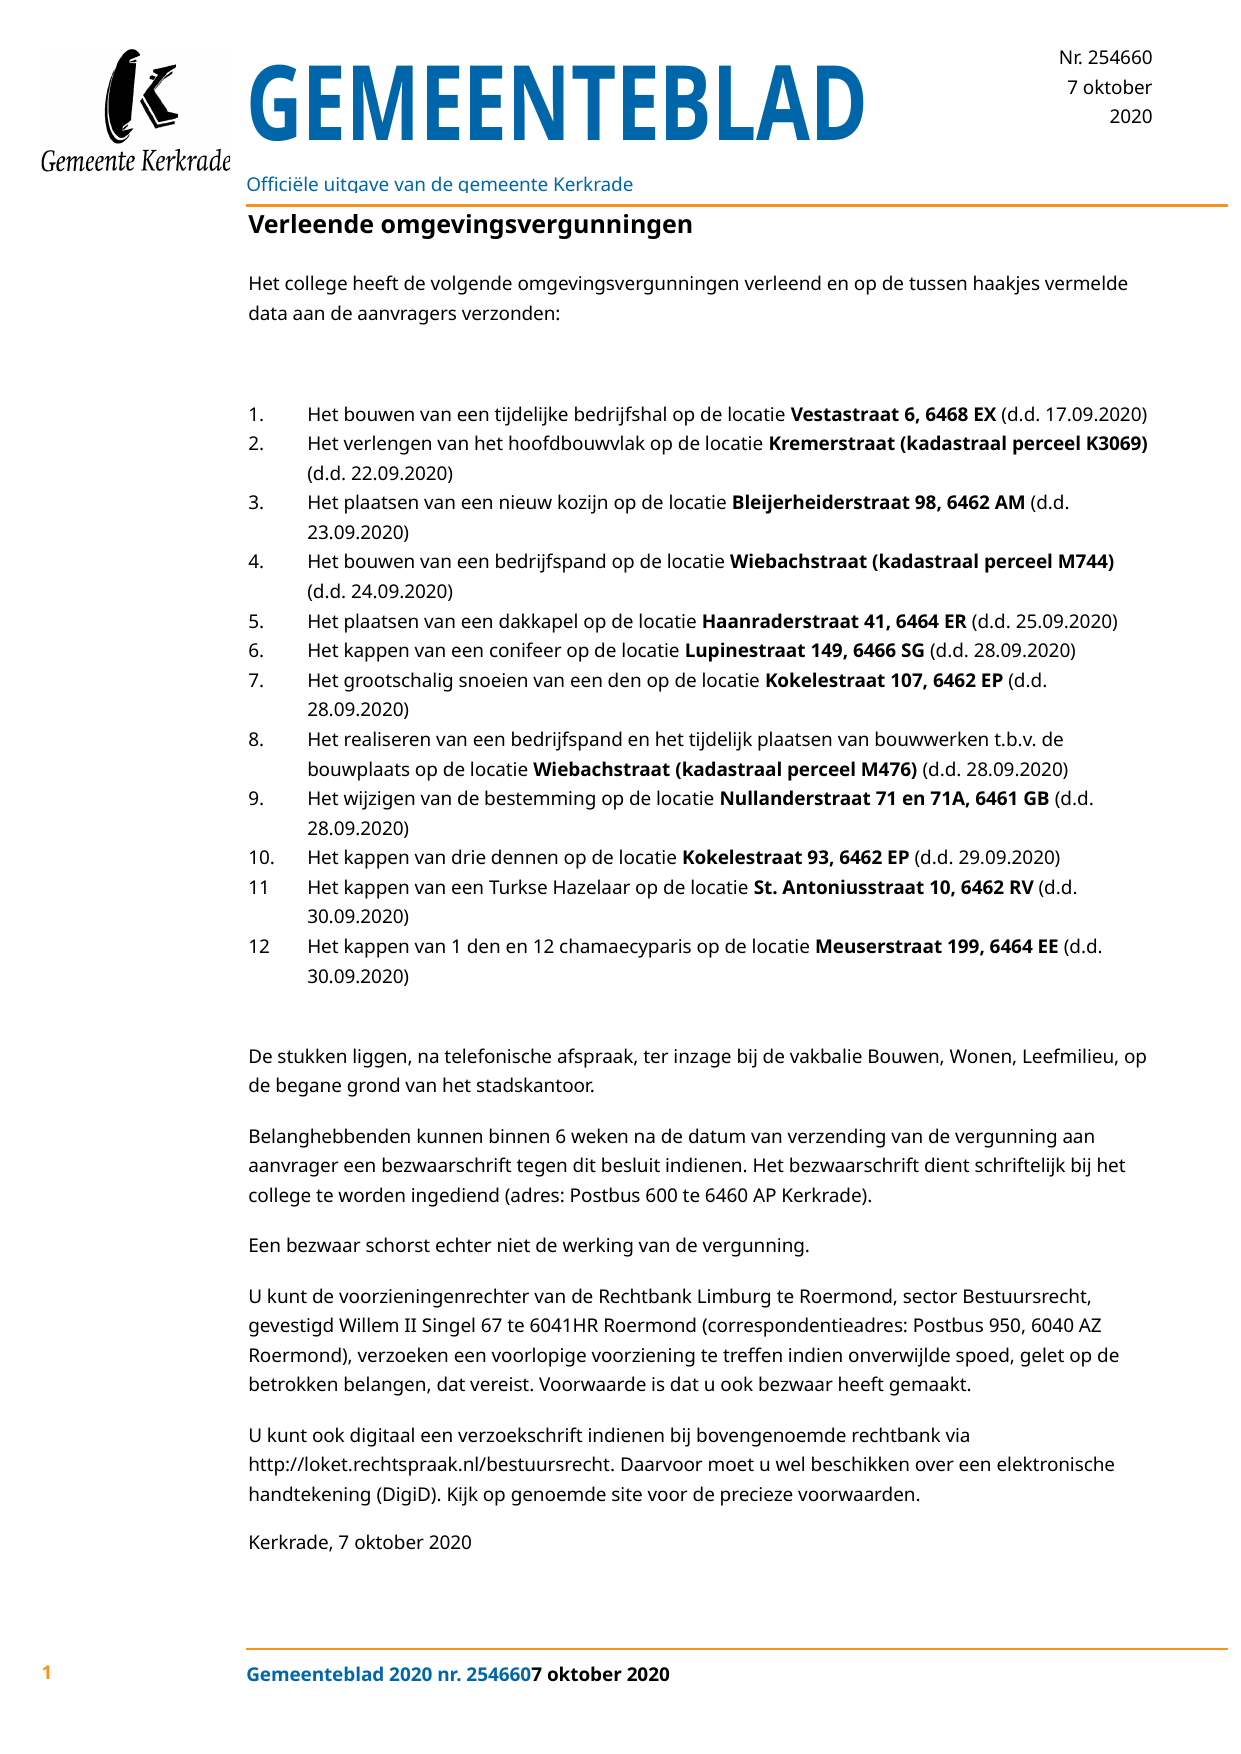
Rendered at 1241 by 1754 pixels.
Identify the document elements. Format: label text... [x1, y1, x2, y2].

picture [41, 47, 231, 172]
list Het bouwen van een tijdelijke bedrijfshal op de locatie Vestastraat 6, 6468 EX (d.d. 17.09.2020) [248, 401, 1152, 426]
list Het bouwen van een bedrijfspand op de locatie Wiebachstraat (kadastraal perceel M744) (d.d. 24.09.2020) [248, 549, 1152, 604]
list Het grootschalig snoeien van een den op de locatie Kokelestraat 107, 6462 EP (d.d. 28.09.2020) [248, 667, 1152, 722]
text Een bezwaar schorst echter niet de werking van de vergunning. [248, 1232, 1152, 1258]
text Verleende omgevingsvergunningen [248, 207, 1152, 241]
text U kunt de voorzieningenrechter van de Rechtbank Limburg te Roermond, sector Bestuursrecht, gevestigd Willem II Singel 67 te 6041HR Roermond (correspondentieadres: Postbus 950, 6040 AZ Roermond), verzoeken een voorlopige voorziening te treffen indien onverwijlde spoed, gelet op de betrokken belangen, dat vereist. Voorwaarde is dat u ook bezwaar heeft gemaakt. [248, 1283, 1152, 1397]
list Het plaatsen van een nieuw kozijn op de locatie Bleijerheiderstraat 98, 6462 AM (d.d. 23.09.2020) [248, 489, 1152, 545]
list Het plaatsen van een dakkapel op de locatie Haanraderstraat 41, 6464 ER (d.d. 25.09.2020) [248, 608, 1152, 633]
list Het kappen van een conifeer op de locatie Lupinestraat 149, 6466 SG (d.d. 28.09.2020) [248, 637, 1152, 663]
list Het kappen van drie dennen op de locatie Kokelestraat 93, 6462 EP (d.d. 29.09.2020) [248, 844, 1152, 870]
list Het kappen van een Turkse Hazelaar op de locatie St. Antoniusstraat 10, 6462 RV (d.d. 30.09.2020) [248, 874, 1152, 929]
list Het kappen van 1 den en 12 chamaecyparis op de locatie Meuserstraat 199, 6464 EE (d.d. 30.09.2020) [248, 933, 1152, 988]
list Het verlengen van het hoofdbouwvlak op de locatie Kremerstraat (kadastraal perceel K3069) (d.d. 22.09.2020) [248, 430, 1152, 486]
list Het wijzigen van de bestemming op de locatie Nullanderstraat 71 en 71A, 6461 GB (d.d. 28.09.2020) [248, 785, 1152, 841]
text De stukken liggen, na telefonische afspraak, ter inzage bij de vakbalie Bouwen, Wonen, Leefmilieu, op de begane grond van het stadskantoor. [248, 1043, 1152, 1098]
text U kunt ook digitaal een verzoekschrift indienen bij bovengenoemde rechtbank via http://loket.rechtspraak.nl/bestuursrecht. Daarvoor moet u wel beschikken over een elektronische handtekening (DigiD). Kijk op genoemde site voor de precieze voorwaarden. [248, 1422, 1152, 1507]
text Het college heeft de volgende omgevingsvergunningen verleend en op de tussen haakjes vermelde data aan de aanvragers verzonden: [248, 270, 1152, 326]
list Het realiseren van een bedrijfspand en het tijdelijk plaatsen van bouwwerken t.b.v. de bouwplaats op de locatie Wiebachstraat (kadastraal perceel M476) (d.d. 28.09.2020) [248, 726, 1152, 781]
text Belanghebbenden kunnen binnen 6 weken na de datum van verzending van de vergunning aan aanvrager een bezwaarschrift tegen dit besluit indienen. Het bezwaarschrift dient schriftelijk bij het college te worden ingediend (adres: Postbus 600 te 6460 AP Kerkrade). [248, 1123, 1152, 1208]
text Kerkrade, 7 oktober 2020 [248, 1529, 1152, 1555]
